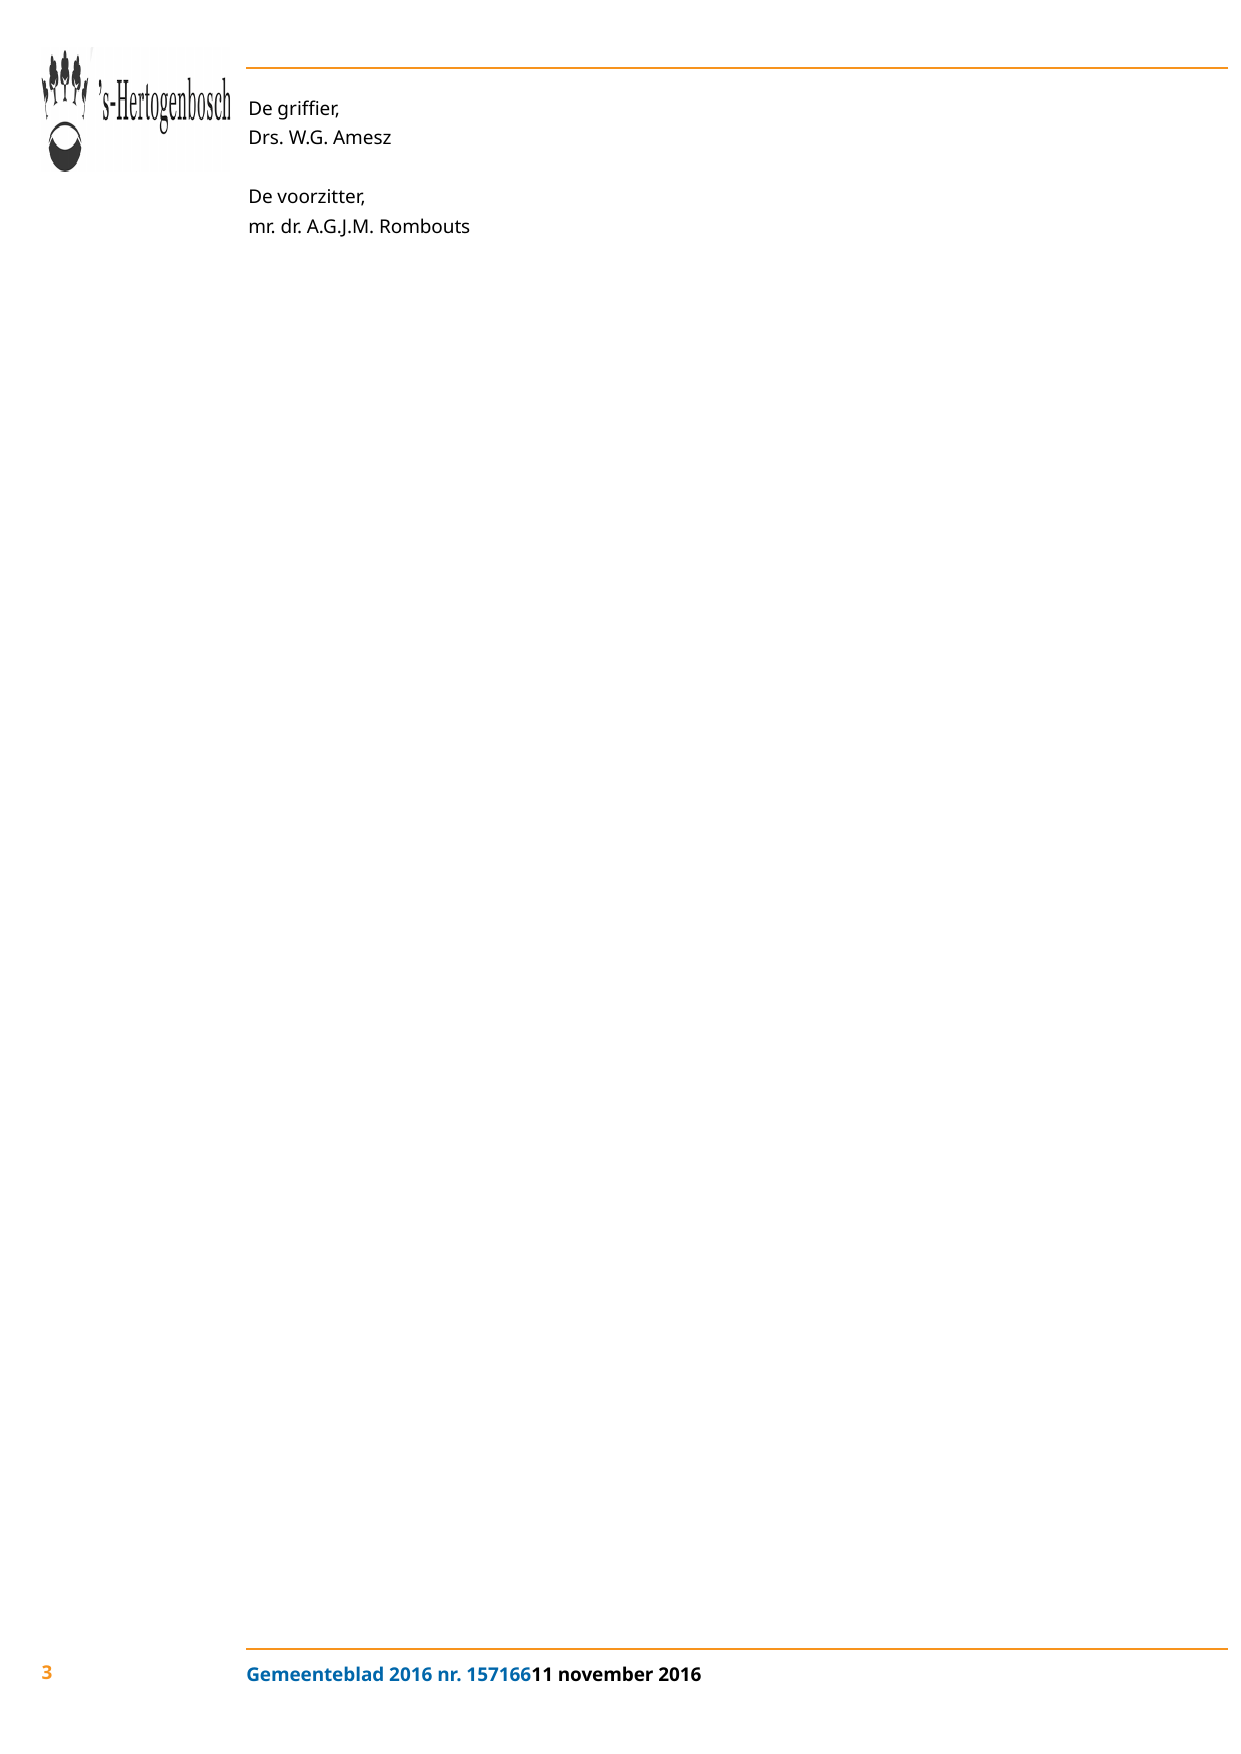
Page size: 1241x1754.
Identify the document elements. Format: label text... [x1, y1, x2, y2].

text De voorzitter, [248, 183, 1152, 209]
text mr. dr. A.G.J.M. Rombouts [248, 213, 1152, 239]
text Drs. W.G. Amesz [248, 124, 1152, 150]
picture [41, 47, 231, 172]
text De griffier, [248, 95, 1152, 121]
